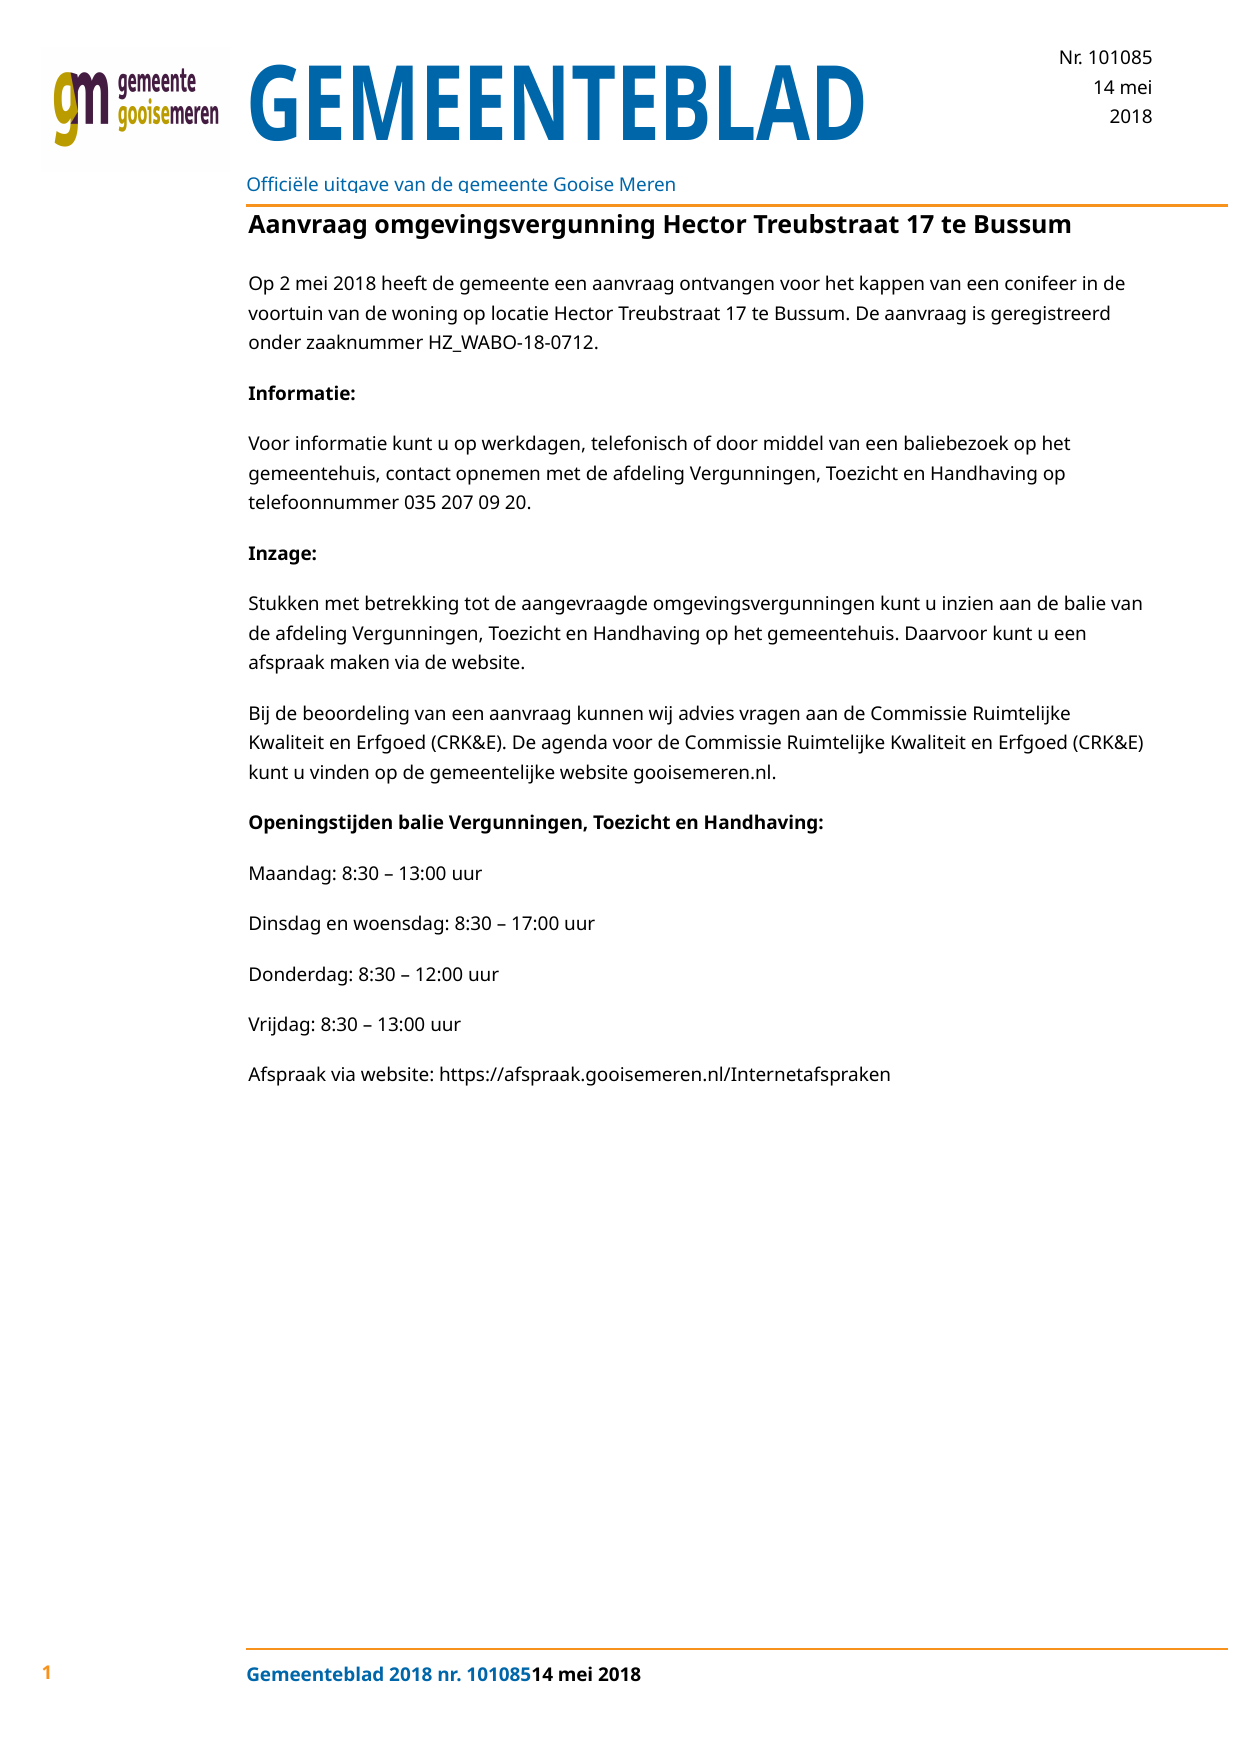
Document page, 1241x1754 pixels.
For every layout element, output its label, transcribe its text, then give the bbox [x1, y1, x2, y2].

text Vrijdag: 8:30 – 13:00 uur [248, 1011, 1152, 1037]
text Inzage: [248, 540, 1152, 566]
text Dinsdag en woensdag: 8:30 – 17:00 uur [248, 910, 1152, 936]
text Op 2 mei 2018 heeft de gemeente een aanvraag ontvangen voor het kappen van een conifeer in de voortuin van de woning op locatie Hector Treubstraat 17 te Bussum. De aanvraag is geregistreerd onder zaaknummer HZ_WABO-18-0712. [248, 270, 1152, 355]
picture [41, 47, 231, 172]
text Voor informatie kunt u op werkdagen, telefonisch of door middel van een baliebezoek op het gemeentehuis, contact opnemen met de afdeling Vergunningen, Toezicht en Handhaving op telefoonnummer 035 207 09 20. [248, 430, 1152, 515]
text Aanvraag omgevingsvergunning Hector Treubstraat 17 te Bussum [248, 207, 1152, 241]
text Stukken met betrekking tot de aangevraagde omgevingsvergunningen kunt u inzien aan de balie van de afdeling Vergunningen, Toezicht en Handhaving op het gemeentehuis. Daarvoor kunt u een afspraak maken via de website. [248, 590, 1152, 675]
text Openingstijden balie Vergunningen, Toezicht en Handhaving: [248, 809, 1152, 835]
text Informatie: [248, 380, 1152, 406]
text Donderdag: 8:30 – 12:00 uur [248, 961, 1152, 986]
text Bij de beoordeling van een aanvraag kunnen wij advies vragen aan de Commissie Ruimtelijke Kwaliteit en Erfgoed (CRK&E). De agenda voor de Commissie Ruimtelijke Kwaliteit en Erfgoed (CRK&E) kunt u vinden op de gemeentelijke website gooisemeren.nl. [248, 700, 1152, 785]
text Maandag: 8:30 – 13:00 uur [248, 860, 1152, 886]
text Afspraak via website: https://afspraak.gooisemeren.nl/Internetafspraken [248, 1062, 1152, 1087]
